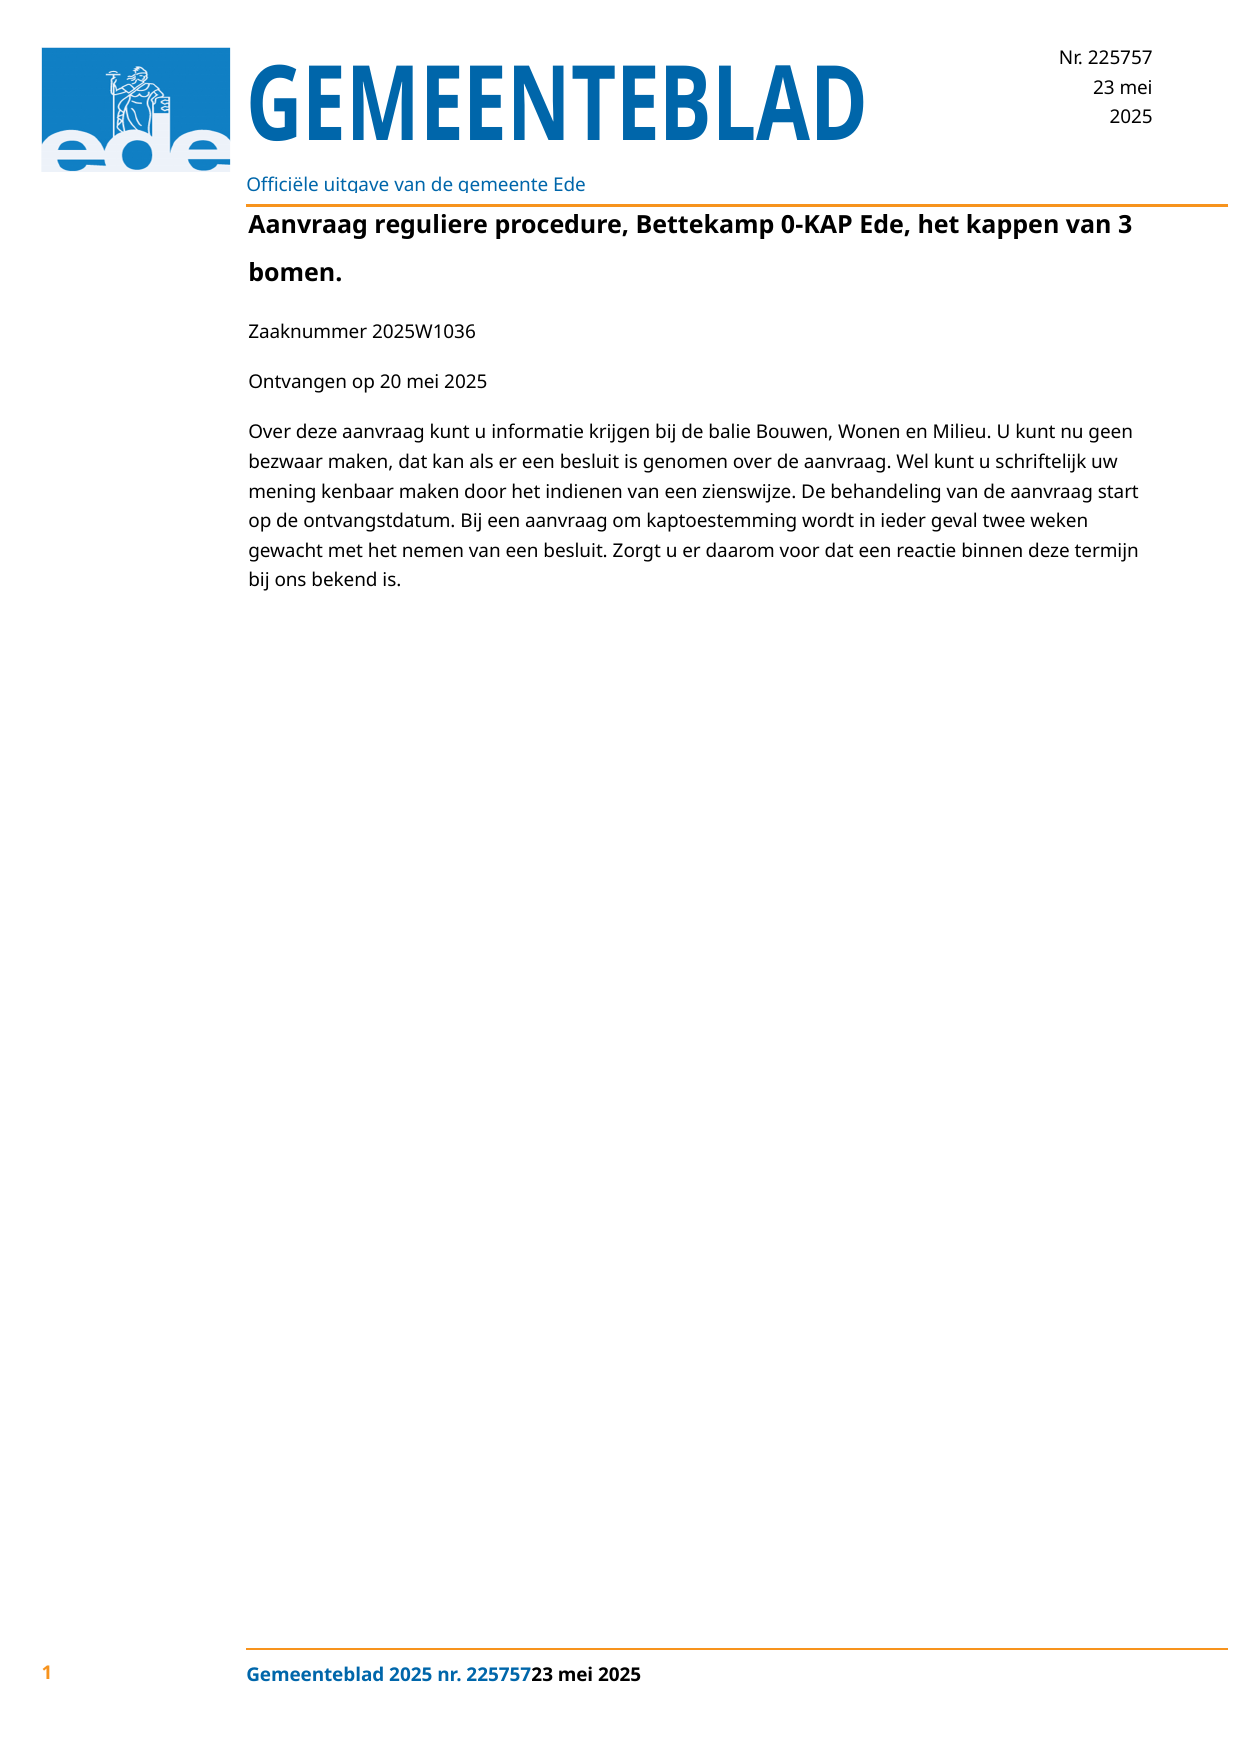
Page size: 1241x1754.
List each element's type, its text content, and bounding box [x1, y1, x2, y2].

text Over deze aanvraag kunt u informatie krijgen bij de balie Bouwen, Wonen en Milieu. U kunt nu geen bezwaar maken, dat kan als er een besluit is genomen over de aanvraag. Wel kunt u schriftelijk uw mening kenbaar maken door het indienen van een zienswijze. De behandeling van de aanvraag start op de ontvangstdatum. Bij een aanvraag om kaptoestemming wordt in ieder geval twee weken gewacht met het nemen van een besluit. Zorgt u er daarom voor dat een reactie binnen deze termijn bij ons bekend is. [248, 419, 1152, 592]
picture [41, 47, 231, 172]
text Ontvangen op 20 mei 2025 [248, 368, 1152, 394]
text Aanvraag reguliere procedure, Bettekamp 0-KAP Ede, het kappen van 3 bomen. [248, 207, 1152, 288]
text Zaaknummer 2025W1036 [248, 318, 1152, 344]
